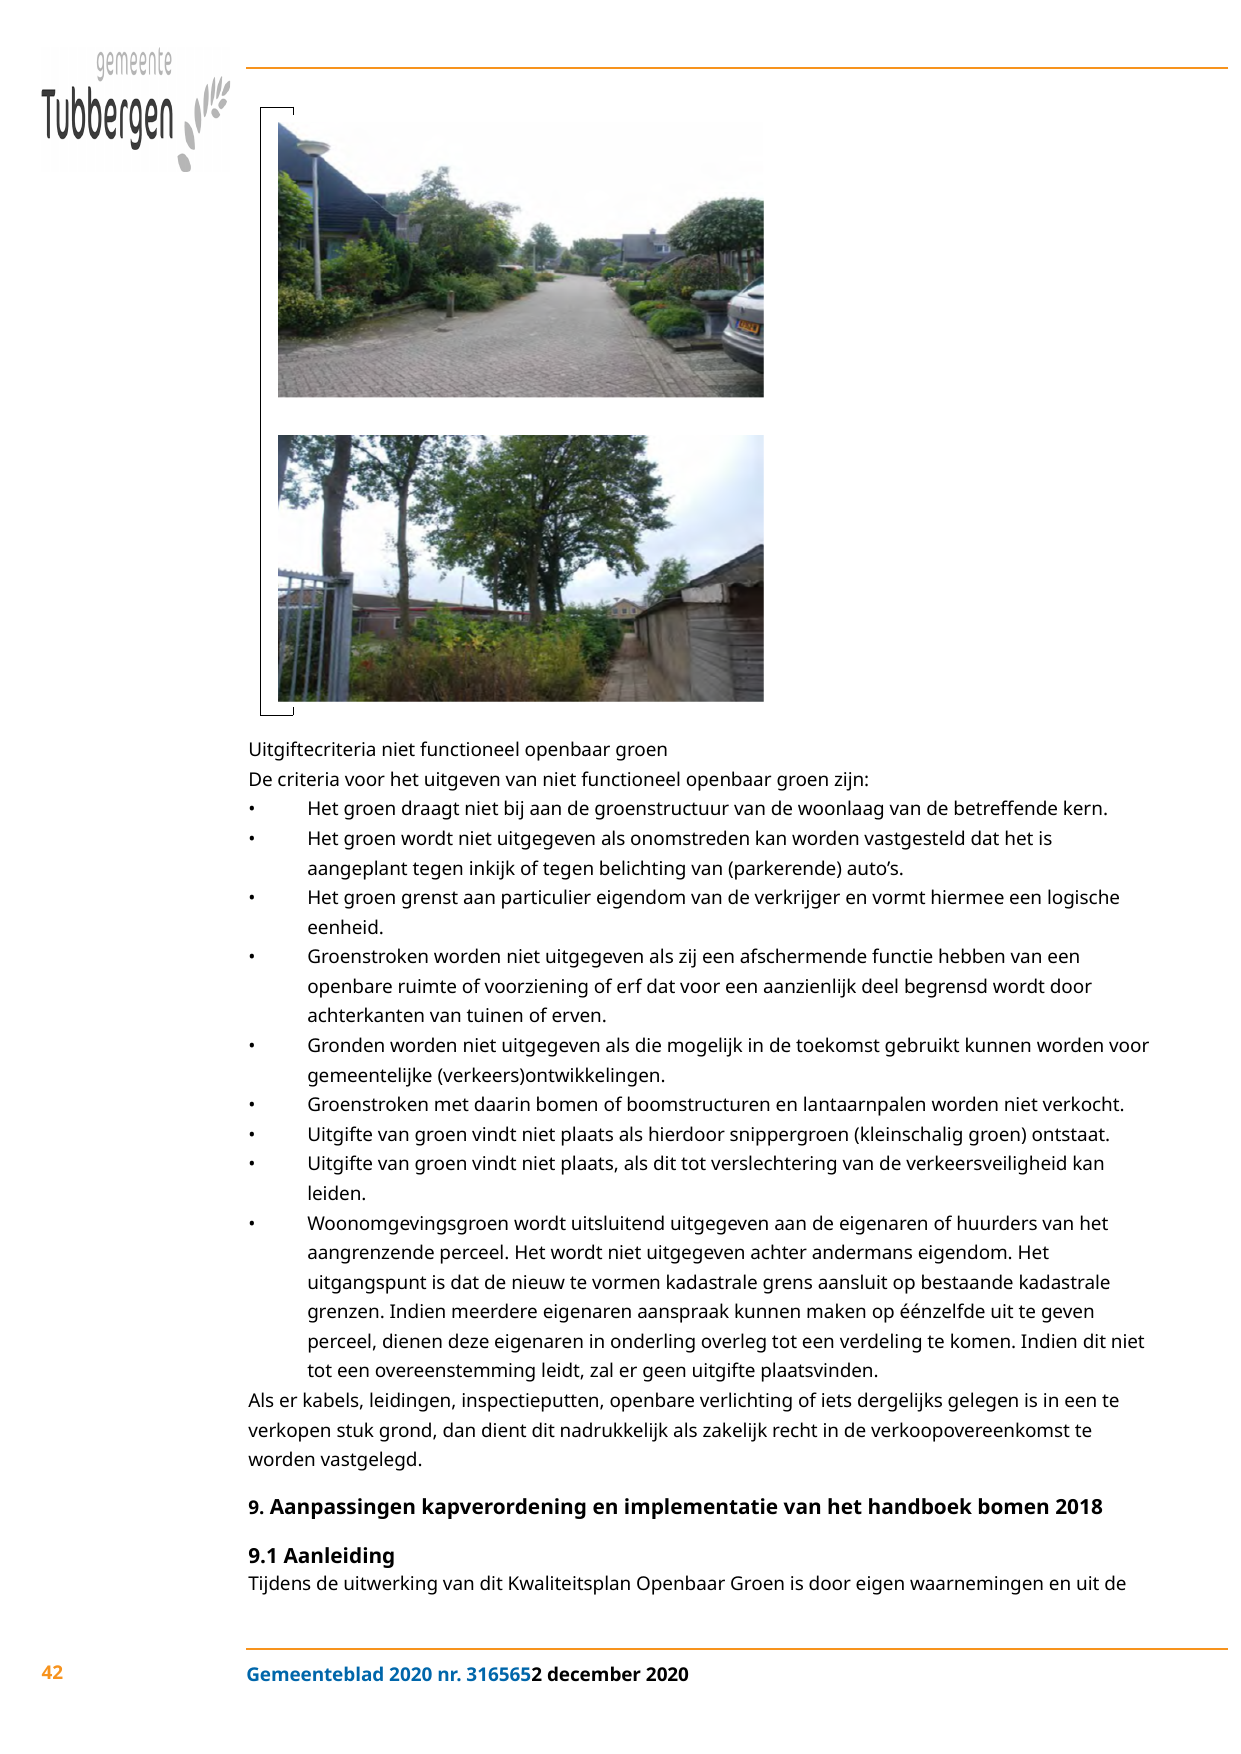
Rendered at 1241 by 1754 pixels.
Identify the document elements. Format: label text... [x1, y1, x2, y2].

picture [41, 47, 231, 172]
list Uitgifte van groen vindt niet plaats als hierdoor snippergroen (kleinschalig groen) ontstaat. [248, 1121, 1152, 1147]
text Tijdens de uitwerking van dit Kwaliteitsplan Openbaar Groen is door eigen waarnemingen en uit de [248, 1570, 1152, 1596]
list Groenstroken met daarin bomen of boomstructuren en lantaarnpalen worden niet verkocht. [248, 1091, 1152, 1117]
list Gronden worden niet uitgegeven als die mogelijk in de toekomst gebruikt kunnen worden voor gemeentelijke (verkeers)ontwikkelingen. [248, 1032, 1152, 1088]
text Als er kabels, leidingen, inspectieputten, openbare verlichting of iets dergelijks gelegen is in een te verkopen stuk grond, dan dient dit nadrukkelijk als zakelijk recht in de verkoopovereenkomst te worden vastgelegd. [248, 1387, 1152, 1472]
list Het groen grenst aan particulier eigendom van de verkrijger en vormt hiermee een logische eenheid. [248, 884, 1152, 940]
text De criteria voor het uitgeven van niet functioneel openbaar groen zijn: [248, 766, 1152, 792]
list Woonomgevingsgroen wordt uitsluitend uitgegeven aan de eigenaren of huurders van het aangrenzende perceel. Het wordt niet uitgegeven achter andermans eigendom. Het uitgangspunt is dat de nieuw te vormen kadastrale grens aansluit op bestaande kadastrale grenzen. Indien meerdere eigenaren aanspraak kunnen maken op éénzelfde uit te geven perceel, dienen deze eigenaren in onderling overleg tot een verdeling te komen. Indien dit niet tot een overeenstemming leidt, zal er geen uitgifte plaatsvinden. [248, 1210, 1152, 1383]
text 9. Aanpassingen kapverordening en implementatie van het handboek bomen 2018 [248, 1492, 1152, 1521]
picture [268, 115, 860, 707]
list Groenstroken worden niet uitgegeven als zij een afschermende functie hebben van een openbare ruimte of voorziening of erf dat voor een aanzienlijk deel begrensd wordt door achterkanten van tuinen of erven. [248, 943, 1152, 1028]
list Het groen draagt niet bij aan de groenstructuur van de woonlaag van de betreffende kern. [248, 796, 1152, 821]
list Uitgifte van groen vindt niet plaats, als dit tot verslechtering van de verkeersveiligheid kan leiden. [248, 1151, 1152, 1206]
text Uitgiftecriteria niet functioneel openbaar groen [248, 736, 1152, 762]
text 9.1 Aanleiding [248, 1541, 1152, 1570]
list Het groen wordt niet uitgegeven als onomstreden kan worden vastgesteld dat het is aangeplant tegen inkijk of tegen belichting van (parkerende) auto’s. [248, 825, 1152, 881]
